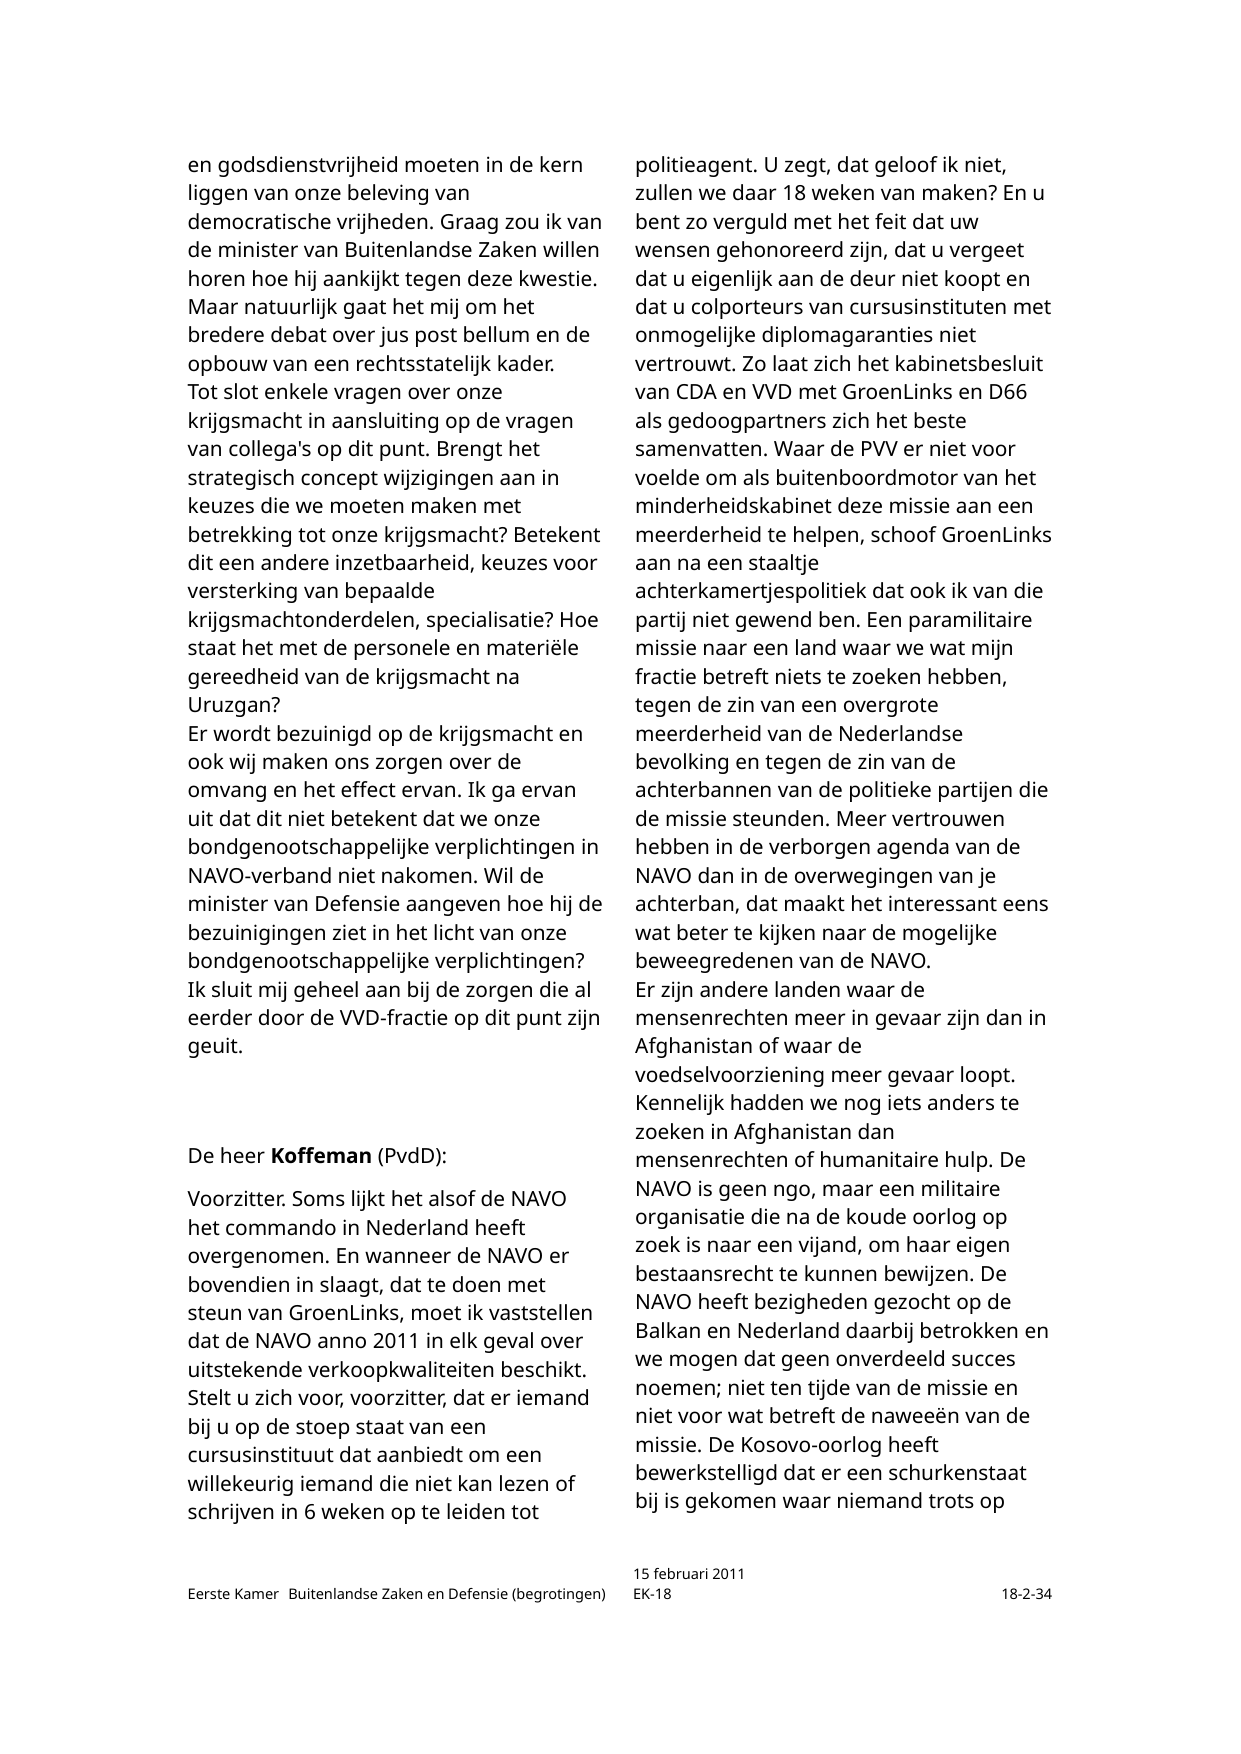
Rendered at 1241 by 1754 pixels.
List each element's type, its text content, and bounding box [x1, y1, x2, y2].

text en godsdienstvrijheid moeten in de kern liggen van onze beleving van democratische vrijheden. Graag zou ik van de minister van Buitenlandse Zaken willen horen hoe hij aankijkt tegen deze kwestie. Maar natuurlijk gaat het mij om het bredere debat over jus post bellum en de opbouw van een rechtsstatelijk kader. [187, 150, 605, 377]
text Voorzitter. Soms lijkt het alsof de NAVO het commando in Nederland heeft overgenomen. En wanneer de NAVO er bovendien in slaagt, dat te doen met steun van GroenLinks, moet ik vaststellen dat de NAVO anno 2011 in elk geval over uitstekende verkoopkwaliteiten beschikt. Stelt u zich voor, voorzitter, dat er iemand bij u op de stoep staat van een cursusinstituut dat aanbiedt om een willekeurig iemand die niet kan lezen of schrijven in 6 weken op te leiden tot [187, 1184, 605, 1526]
text  [187, 1090, 605, 1118]
text De heer Koffeman (PvdD): [187, 1141, 605, 1169]
text Er zijn andere landen waar de mensenrechten meer in gevaar zijn dan in Afghanistan of waar de voedselvoorziening meer gevaar loopt. Kennelijk hadden we nog iets anders te zoeken in Afghanistan dan mensenrechten of humanitaire hulp. De NAVO is geen ngo, maar een militaire organisatie die na de koude oorlog op zoek is naar een vijand, om haar eigen bestaansrecht te kunnen bewijzen. De NAVO heeft bezigheden gezocht op de Balkan en Nederland daarbij betrokken en we mogen dat geen onverdeeld succes noemen; niet ten tijde van de missie en niet voor wat betreft de naweeën van de missie. De Kosovo-oorlog heeft bewerkstelligd dat er een schurkenstaat bij is gekomen waar niemand trots op [635, 975, 1053, 1515]
text politieagent. U zegt, dat geloof ik niet, zullen we daar 18 weken van maken? En u bent zo verguld met het feit dat uw wensen gehonoreerd zijn, dat u vergeet dat u eigenlijk aan de deur niet koopt en dat u colporteurs van cursusinstituten met onmogelijke diplomagaranties niet vertrouwt. Zo laat zich het kabinetsbesluit van CDA en VVD met GroenLinks en D66 als gedoogpartners zich het beste samenvatten. Waar de PVV er niet voor voelde om als buitenboordmotor van het minderheidskabinet deze missie aan een meerderheid te helpen, schoof GroenLinks aan na een staaltje achterkamertjespolitiek dat ook ik van die partij niet gewend ben. Een paramilitaire missie naar een land waar we wat mijn fractie betreft niets te zoeken hebben, tegen de zin van een overgrote meerderheid van de Nederlandse bevolking en tegen de zin van de achterbannen van de politieke partijen die de missie steunden. Meer vertrouwen hebben in de verborgen agenda van de NAVO dan in de overwegingen van je achterban, dat maakt het interessant eens wat beter te kijken naar de mogelijke beweegredenen van de NAVO. [635, 150, 1053, 975]
text Tot slot enkele vragen over onze krijgsmacht in aansluiting op de vragen van collega's op dit punt. Brengt het strategisch concept wijzigingen aan in keuzes die we moeten maken met betrekking tot onze krijgsmacht? Betekent dit een andere inzetbaarheid, keuzes voor versterking van bepaalde krijgsmachtonderdelen, specialisatie? Hoe staat het met de personele en materiële gereedheid van de krijgsmacht na Uruzgan? [187, 377, 605, 719]
text Er wordt bezuinigd op de krijgsmacht en ook wij maken ons zorgen over de omvang en het effect ervan. Ik ga ervan uit dat dit niet betekent dat we onze bondgenootschappelijke verplichtingen in NAVO-verband niet nakomen. Wil de minister van Defensie aangeven hoe hij de bezuinigingen ziet in het licht van onze bondgenootschappelijke verplichtingen? Ik sluit mij geheel aan bij de zorgen die al eerder door de VVD-fractie op dit punt zijn geuit. [187, 719, 605, 1060]
